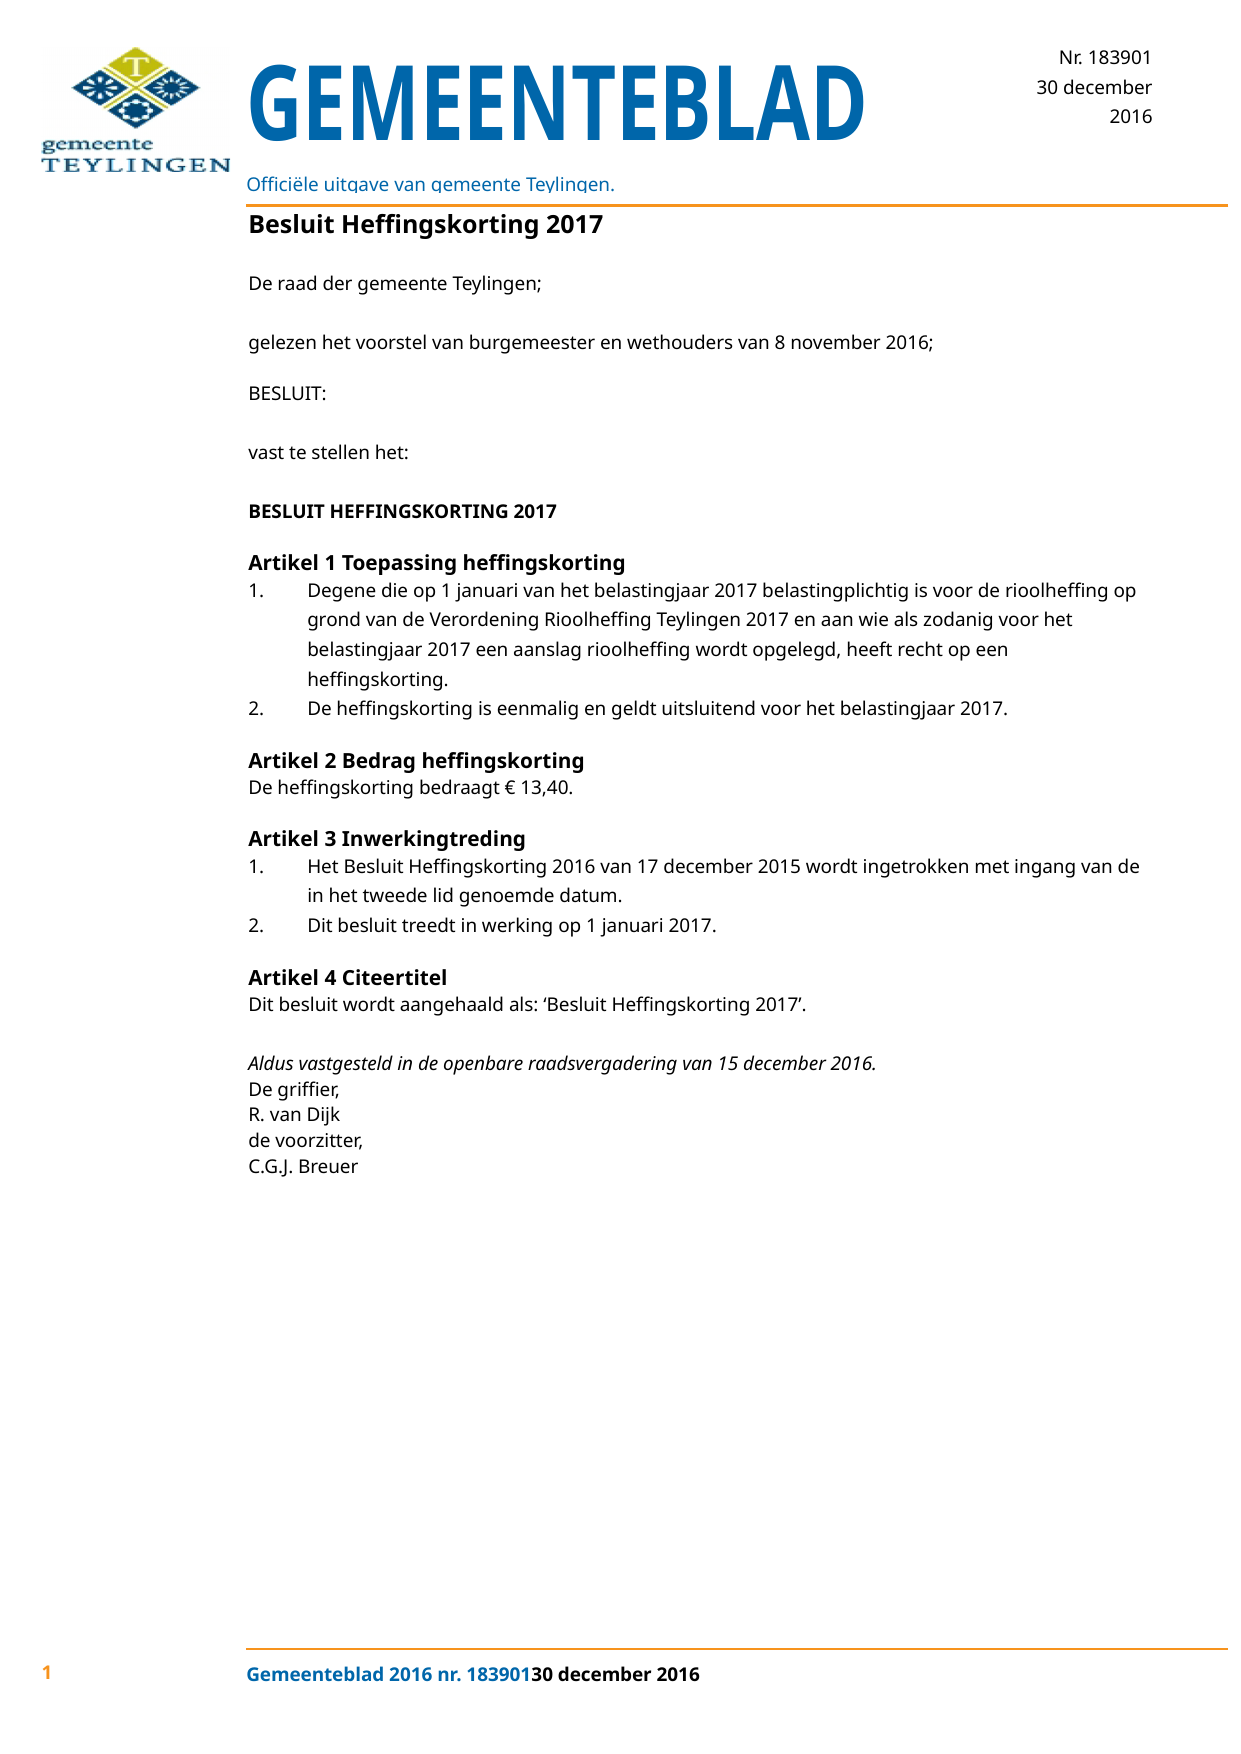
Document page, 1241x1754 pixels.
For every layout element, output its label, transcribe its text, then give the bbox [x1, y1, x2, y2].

text de voorzitter, [248, 1127, 1152, 1153]
text R. van Dijk [248, 1102, 1152, 1127]
text Aldus vastgesteld in de openbare raadsvergadering van 15 december 2016. [248, 1050, 1152, 1076]
text De heffingskorting bedraagt € 13,40. [248, 774, 1152, 800]
text Artikel 1 Toepassing heffingskorting [248, 548, 1152, 577]
text vast te stellen het: [248, 439, 1152, 465]
text BESLUIT: [248, 380, 1152, 406]
text Artikel 3 Inwerkingtreding [248, 824, 1152, 853]
text Artikel 2 Bedrag heffingskorting [248, 746, 1152, 774]
text Besluit Heffingskorting 2017 [248, 207, 1152, 241]
text Artikel 4 Citeertitel [248, 963, 1152, 991]
text C.G.J. Breuer [248, 1153, 1152, 1179]
list Dit besluit treedt in werking op 1 januari 2017. [248, 912, 1152, 938]
list Degene die op 1 januari van het belastingjaar 2017 belastingplichtig is voor de rioolheffing op grond van de Verordening Rioolheffing Teylingen 2017 en aan wie als zodanig voor het belastingjaar 2017 een aanslag rioolheffing wordt opgelegd, heeft recht op een heffingskorting. [248, 577, 1152, 691]
text Dit besluit wordt aangehaald als: ‘Besluit Heffingskorting 2017’. [248, 991, 1152, 1017]
text De raad der gemeente Teylingen; [248, 270, 1152, 296]
text BESLUIT HEFFINGSKORTING 2017 [248, 498, 1152, 524]
text De griffier, [248, 1076, 1152, 1102]
text gelezen het voorstel van burgemeester en wethouders van 8 november 2016; [248, 329, 1152, 355]
list De heffingskorting is eenmalig en geldt uitsluitend voor het belastingjaar 2017. [248, 695, 1152, 721]
list Het Besluit Heffingskorting 2016 van 17 december 2015 wordt ingetrokken met ingang van de in het tweede lid genoemde datum. [248, 853, 1152, 908]
picture [41, 47, 231, 172]
